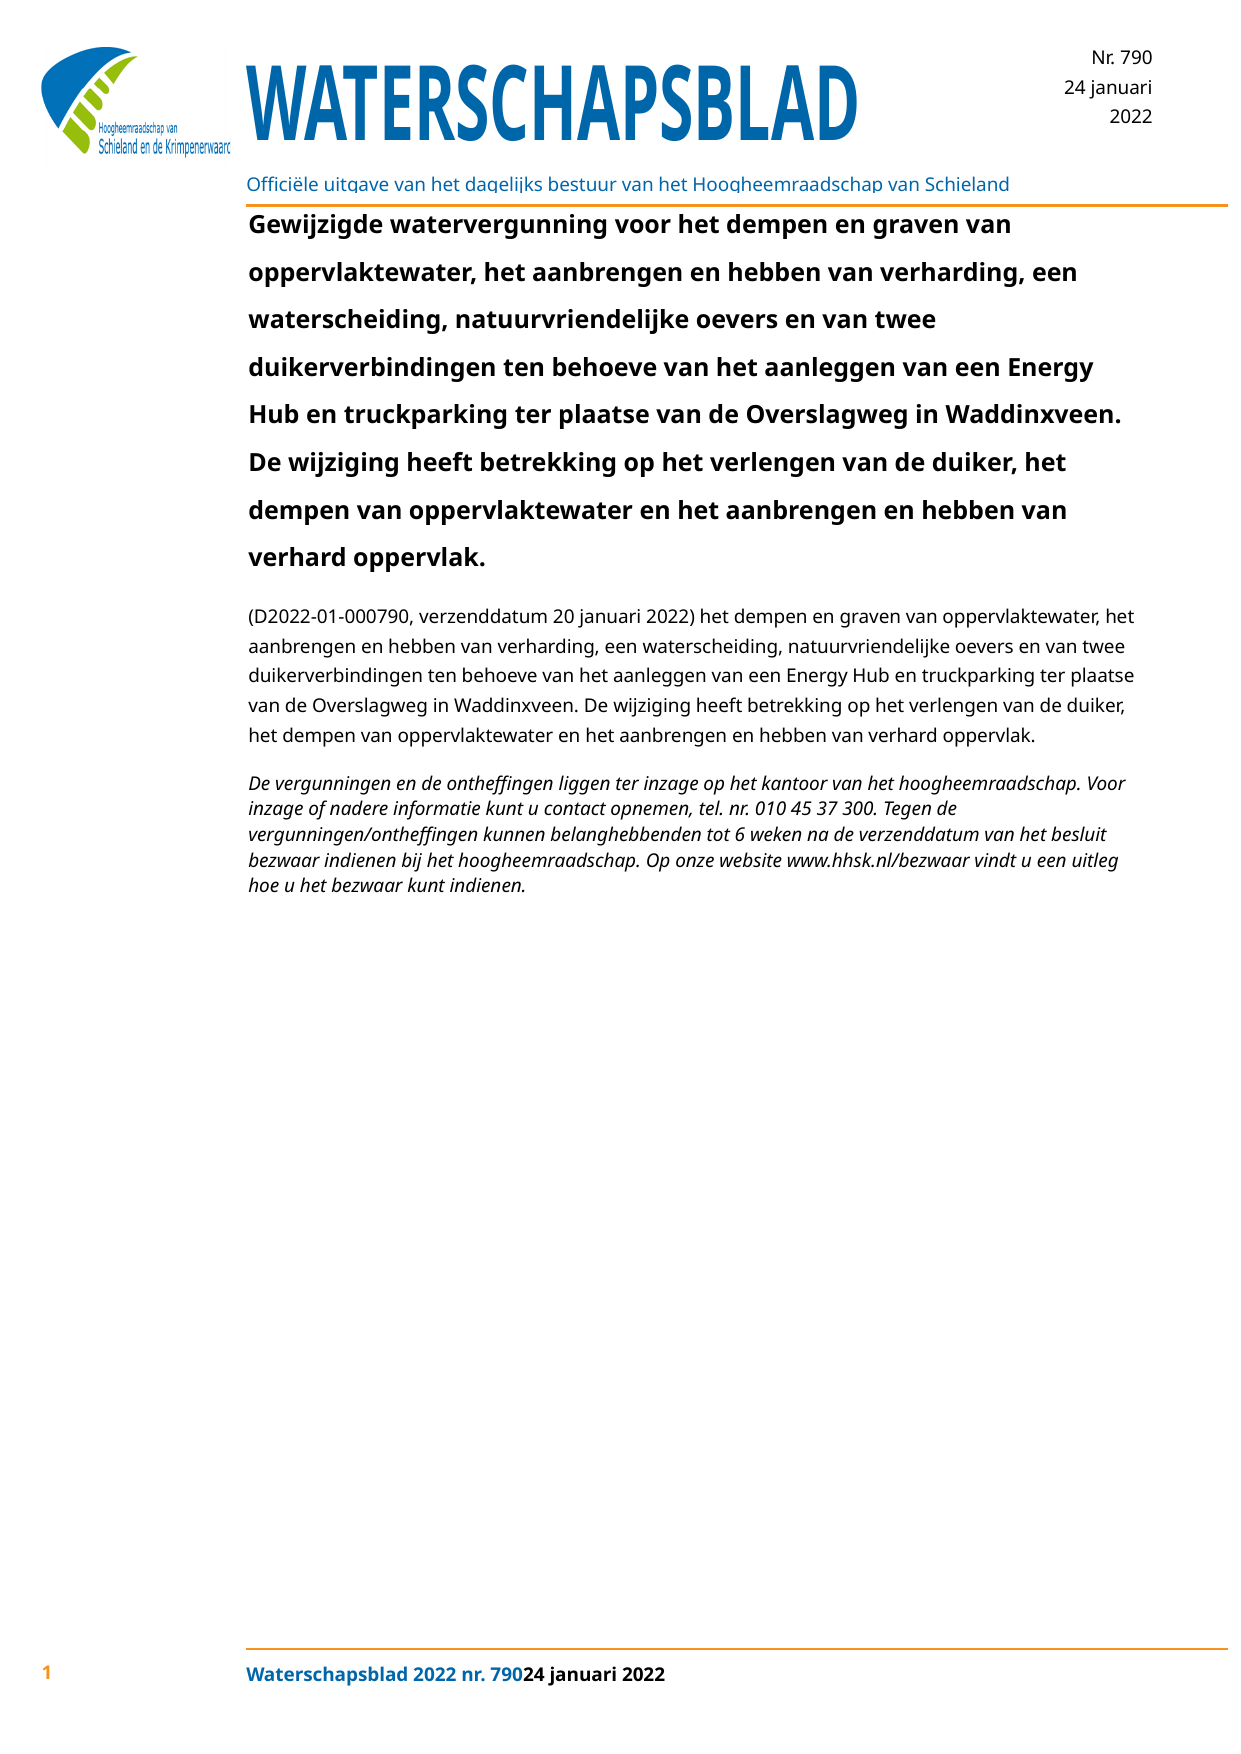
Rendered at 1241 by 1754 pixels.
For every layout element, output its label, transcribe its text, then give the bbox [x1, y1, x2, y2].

text Gewijzigde watervergunning voor het dempen en graven van oppervlaktewater, het aanbrengen en hebben van verharding, een waterscheiding, natuurvriendelijke oevers en van twee duikerverbindingen ten behoeve van het aanleggen van een Energy Hub en truckparking ter plaatse van de Overslagweg in Waddinxveen. De wijziging heeft betrekking op het verlengen van de duiker, het dempen van oppervlaktewater en het aanbrengen en hebben van verhard oppervlak. [248, 207, 1152, 574]
text (D2022-01-000790, verzenddatum 20 januari 2022) het dempen en graven van oppervlaktewater, het aanbrengen en hebben van verharding, een waterscheiding, natuurvriendelijke oevers en van twee duikerverbindingen ten behoeve van het aanleggen van een Energy Hub en truckparking ter plaatse van de Overslagweg in Waddinxveen. De wijziging heeft betrekking op het verlengen van de duiker, het dempen van oppervlaktewater en het aanbrengen en hebben van verhard oppervlak. [248, 603, 1152, 748]
text De vergunningen en de ontheffingen liggen ter inzage op het kantoor van het hoogheemraadschap. Voor inzage of nadere informatie kunt u contact opnemen, tel. nr. 010 45 37 300. Tegen de vergunningen/ontheffingen kunnen belanghebbenden tot 6 weken na de verzenddatum van het besluit bezwaar indienen bij het hoogheemraadschap. Op onze website www.hhsk.nl/bezwaar vindt u een uitleg hoe u het bezwaar kunt indienen. [248, 770, 1152, 898]
picture [41, 47, 231, 172]
